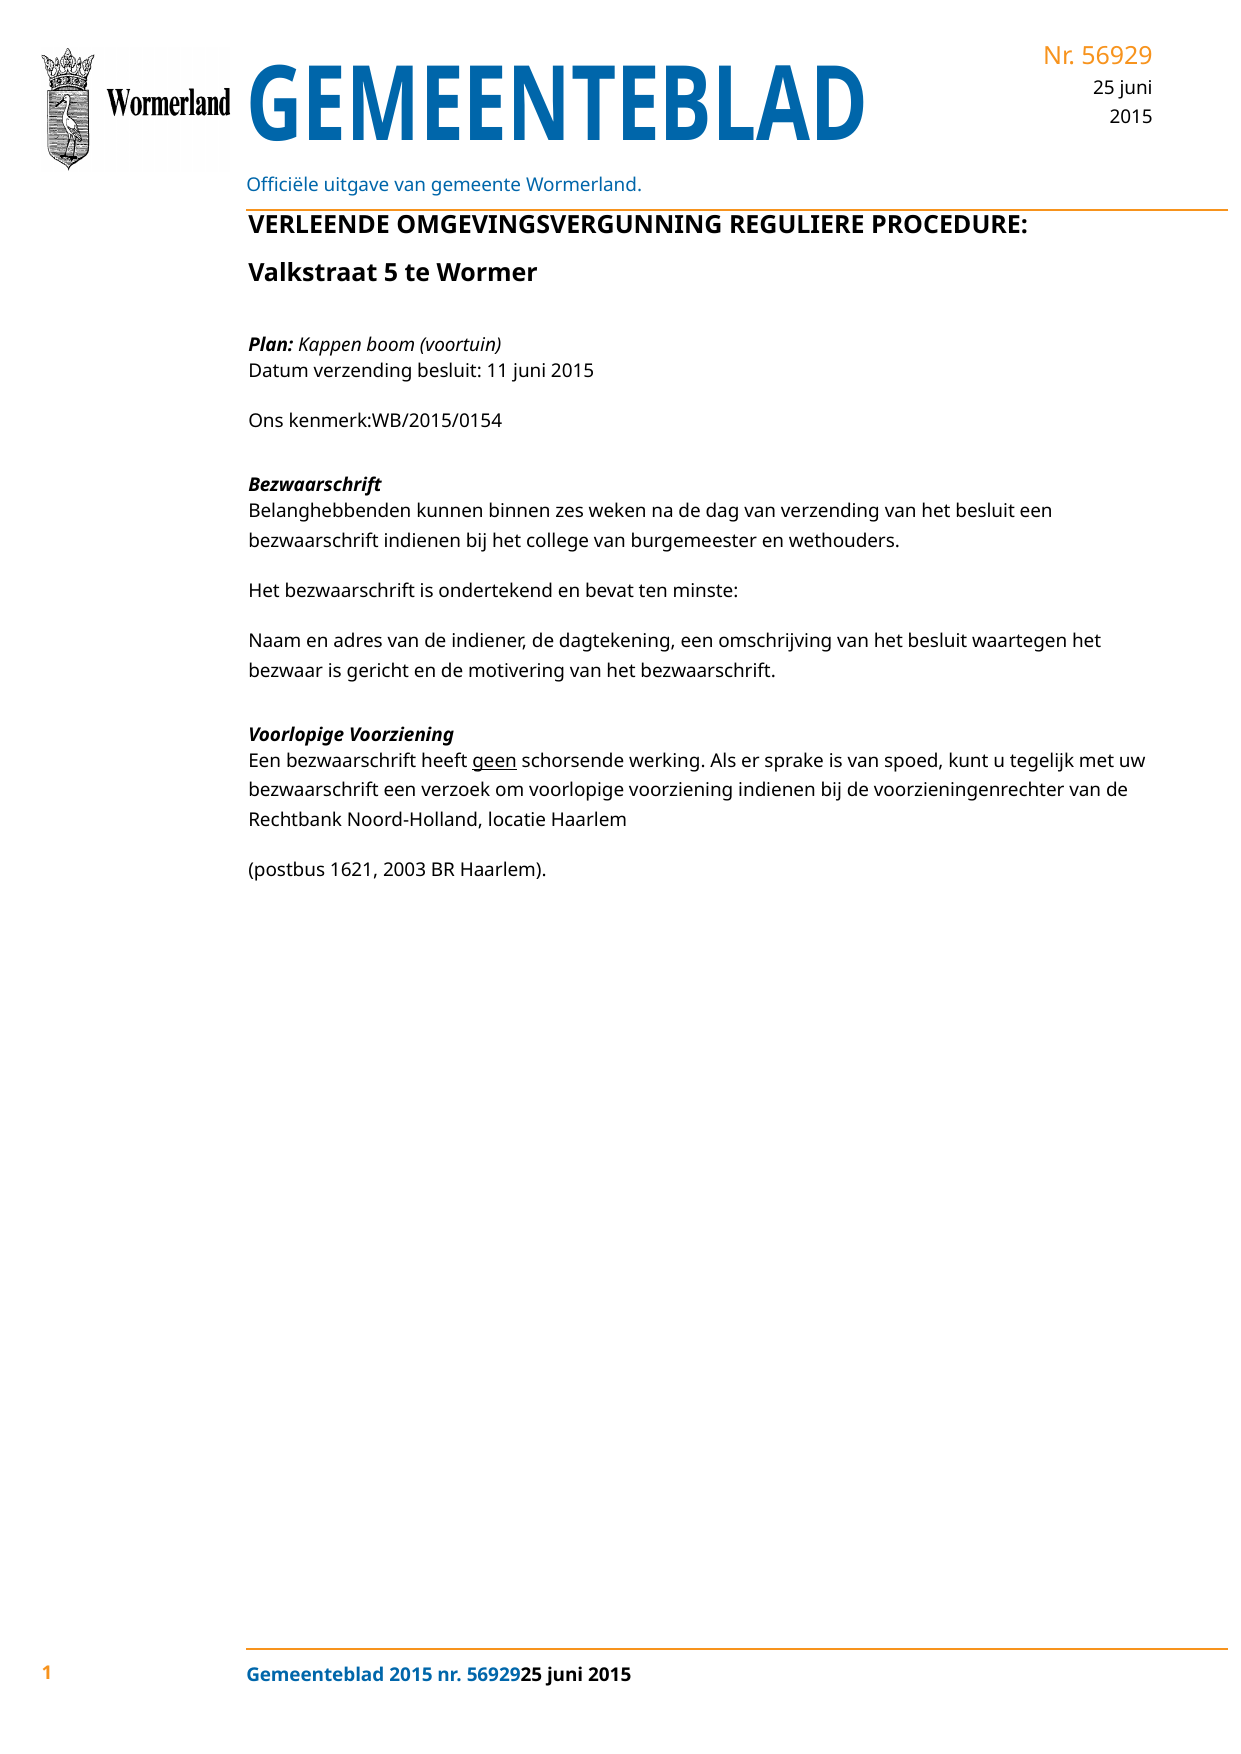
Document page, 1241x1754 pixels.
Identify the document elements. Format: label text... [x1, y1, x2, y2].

text VERLEENDE OMGEVINGSVERGUNNING REGULIERE PROCEDURE: Valkstraat 5 te Wormer [248, 211, 1152, 288]
text Naam en adres van de indiener, de dagtekening, een omschrijving van het besluit waartegen het bezwaar is gericht en de motivering van het bezwaarschrift. [248, 628, 1152, 683]
picture [41, 47, 231, 172]
text Datum verzending besluit: 11 juni 2015 [248, 357, 1152, 383]
text Een bezwaarschrift heeft geen schorsende werking. Als er sprake is van spoed, kunt u tegelijk met uw bezwaarschrift een verzoek om voorlopige voorziening indienen bij de voorzieningenrechter van de Rechtbank Noord-Holland, locatie Haarlem [248, 747, 1152, 832]
text Het bezwaarschrift is ondertekend en bevat ten minste: [248, 577, 1152, 603]
text Voorlopige Voorziening [248, 721, 1152, 747]
text Bezwaarschrift [248, 472, 1152, 497]
text Ons kenmerk:WB/2015/0154 [248, 408, 1152, 433]
text Belanghebbenden kunnen binnen zes weken na de dag van verzending van het besluit een bezwaarschrift indienen bij het college van burgemeester en wethouders. [248, 497, 1152, 553]
text (postbus 1621, 2003 BR Haarlem). [248, 857, 1152, 882]
text Plan: Kappen boom (voortuin) [248, 331, 1152, 357]
